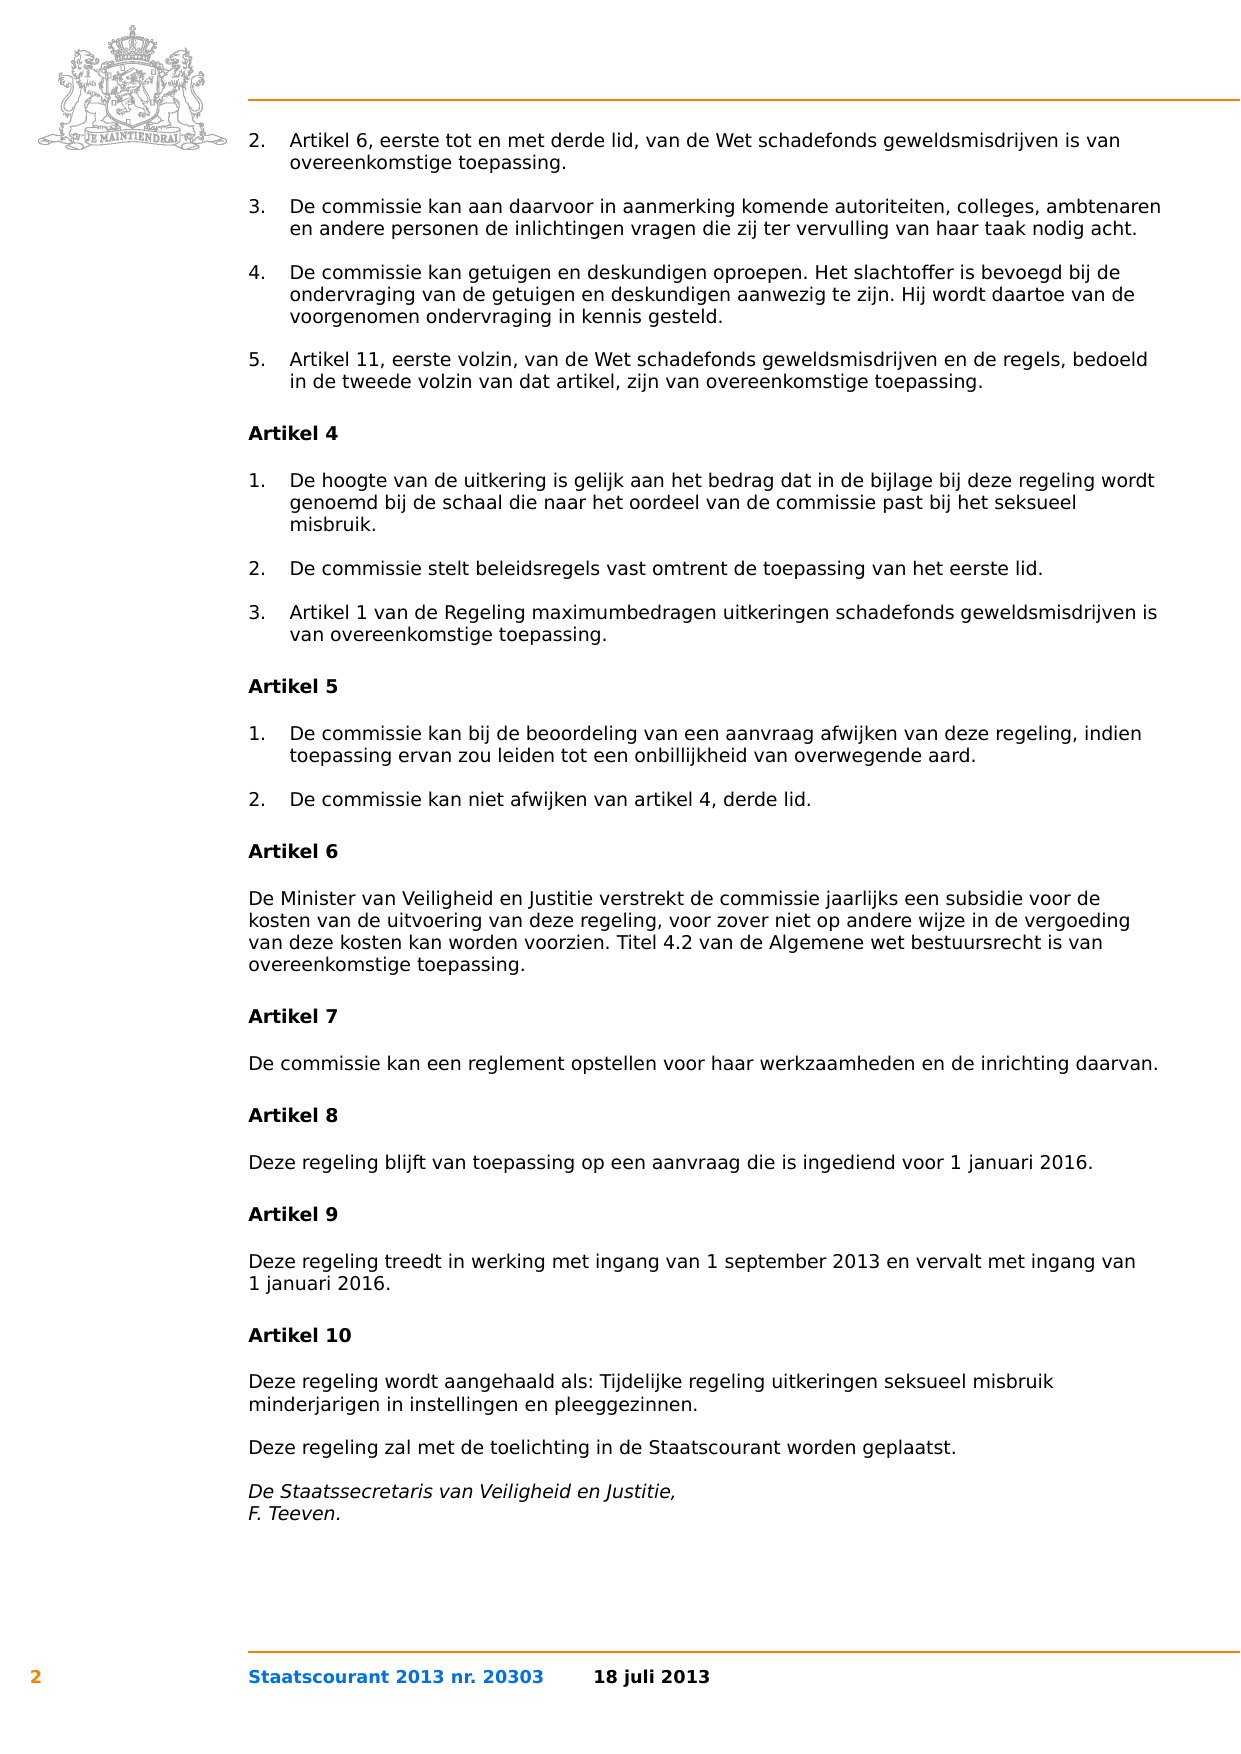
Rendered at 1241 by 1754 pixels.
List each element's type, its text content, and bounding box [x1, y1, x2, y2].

picture [38, 25, 227, 150]
text 1. De hoogte van de uitkering is gelijk aan het bedrag dat in de bijlage bij deze regeling wordt genoemd bij de schaal die naar het oordeel van de commissie past bij het seksueel misbruik. [248, 470, 1163, 536]
text Deze regeling blijft van toepassing op een aanvraag die is ingediend voor 1 januari 2016. [248, 1152, 1163, 1173]
text De Minister van Veiligheid en Justitie verstrekt de commissie jaarlijks een subsidie voor de kosten van de uitvoering van deze regeling, voor zover niet op andere wijze in de vergoeding van deze kosten kan worden voorzien. Titel 4.2 van de Algemene wet bestuursrecht is van overeenkomstige toepassing. [248, 888, 1163, 976]
text 3. De commissie kan aan daarvoor in aanmerking komende autoriteiten, colleges, ambtenaren en andere personen de inlichtingen vragen die zij ter vervulling van haar taak nodig acht. [248, 196, 1163, 240]
subtitle Artikel 7 [248, 1006, 1163, 1028]
subtitle Artikel 9 [248, 1203, 1163, 1226]
text Deze regeling wordt aangehaald als: Tijdelijke regeling uitkeringen seksueel misbruik minderjarigen in instellingen en pleeggezinnen. [248, 1371, 1163, 1415]
text 2. De commissie stelt beleidsregels vast omtrent de toepassing van het eerste lid. [248, 558, 1163, 580]
text Deze regeling treedt in werking met ingang van 1 september 2013 en vervalt met ingang van 1 januari 2016. [248, 1251, 1163, 1294]
subtitle Artikel 5 [248, 676, 1163, 698]
text 3. Artikel 1 van de Regeling maximumbedragen uitkeringen schadefonds geweldsmisdrijven is van overeenkomstige toepassing. [248, 602, 1163, 646]
text 4. De commissie kan getuigen en deskundigen oproepen. Het slachtoffer is bevoegd bij de ondervraging van de getuigen en deskundigen aanwezig te zijn. Hij wordt daartoe van de voorgenomen ondervraging in kennis gesteld. [248, 262, 1163, 327]
text De Staatssecretaris van Veiligheid en Justitie, F. Teeven. [248, 1481, 1163, 1525]
subtitle Artikel 8 [248, 1104, 1163, 1127]
text 5. Artikel 11, eerste volzin, van de Wet schadefonds geweldsmisdrijven en de regels, bedoeld in de tweede volzin van dat artikel, zijn van overeenkomstige toepassing. [248, 349, 1163, 393]
subtitle Artikel 4 [248, 423, 1163, 445]
text 2. Artikel 6, eerste tot en met derde lid, van de Wet schadefonds geweldsmisdrijven is van overeenkomstige toepassing. [248, 130, 1163, 174]
text De commissie kan een reglement opstellen voor haar werkzaamheden en de inrichting daarvan. [248, 1053, 1163, 1074]
subtitle Artikel 6 [248, 841, 1163, 863]
text 1. De commissie kan bij de beoordeling van een aanvraag afwijken van deze regeling, indien toepassing ervan zou leiden tot een onbillijkheid van overwegende aard. [248, 723, 1163, 767]
text 2. De commissie kan niet afwijken van artikel 4, derde lid. [248, 789, 1163, 811]
text Deze regeling zal met de toelichting in de Staatscourant worden geplaatst. [248, 1437, 1163, 1459]
subtitle Artikel 10 [248, 1324, 1163, 1346]
